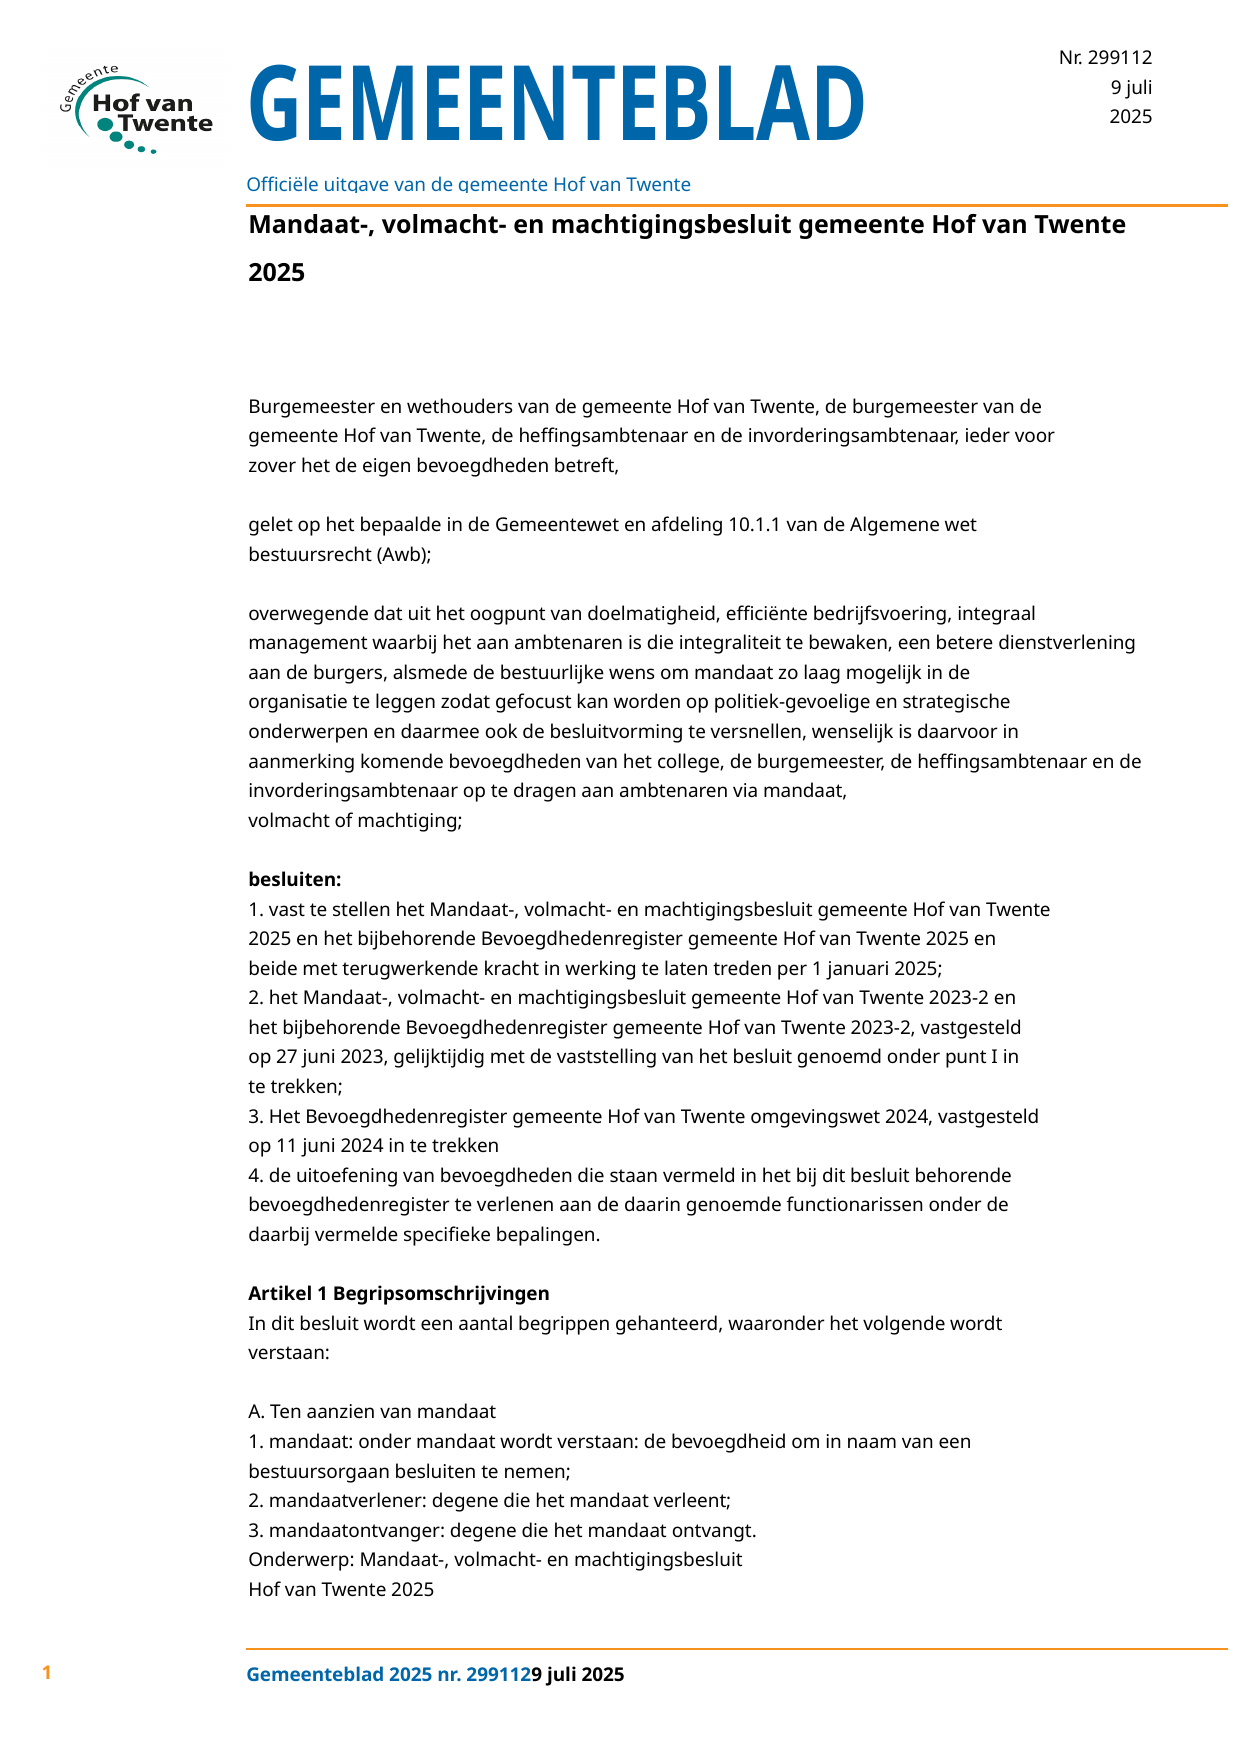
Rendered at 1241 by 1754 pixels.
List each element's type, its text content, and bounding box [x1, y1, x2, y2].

text 2025 en het bijbehorende Bevoegdhedenregister gemeente Hof van Twente 2025 en [248, 925, 1152, 951]
text te trekken; [248, 1073, 1152, 1099]
text beide met terugwerkende kracht in werking te laten treden per 1 januari 2025; [248, 955, 1152, 981]
text zover het de eigen bevoegdheden betreft, [248, 452, 1152, 478]
text onderwerpen en daarmee ook de besluitvorming te versnellen, wenselijk is daarvoor in [248, 718, 1152, 744]
text 2. het Mandaat-, volmacht- en machtigingsbesluit gemeente Hof van Twente 2023-2 en [248, 984, 1152, 1010]
picture [41, 47, 231, 172]
text gemeente Hof van Twente, de heffingsambtenaar en de invorderingsambtenaar, ieder voor [248, 422, 1152, 448]
text daarbij vermelde specifieke bepalingen. [248, 1221, 1152, 1247]
text 1. mandaat: onder mandaat wordt verstaan: de bevoegdheid om in naam van een [248, 1428, 1152, 1454]
text Mandaat-, volmacht- en machtigingsbesluit gemeente Hof van Twente 2025 [248, 207, 1152, 288]
text 3. mandaatontvanger: degene die het mandaat ontvangt. [248, 1517, 1152, 1543]
text Burgemeester en wethouders van de gemeente Hof van Twente, de burgemeester van de [248, 393, 1152, 419]
text bevoegdhedenregister te verlenen aan de daarin genoemde functionarissen onder de [248, 1192, 1152, 1217]
text management waarbij het aan ambtenaren is die integraliteit te bewaken, een betere dienstverlening aan de burgers, alsmede de bestuurlijke wens om mandaat zo laag mogelijk in de [248, 629, 1152, 685]
text 2. mandaatverlener: degene die het mandaat verleent; [248, 1487, 1152, 1513]
text overwegende dat uit het oogpunt van doelmatigheid, efficiënte bedrijfsvoering, integraal [248, 600, 1152, 626]
text 4. de uitoefening van bevoegdheden die staan vermeld in het bij dit besluit behorende [248, 1162, 1152, 1188]
text op 27 juni 2023, gelijktijdig met de vaststelling van het besluit genoemd onder punt I in [248, 1044, 1152, 1069]
text bestuursorgaan besluiten te nemen; [248, 1458, 1152, 1484]
text A. Ten aanzien van mandaat [248, 1399, 1152, 1424]
text gelet op het bepaalde in de Gemeentewet en afdeling 10.1.1 van de Algemene wet [248, 511, 1152, 537]
text het bijbehorende Bevoegdhedenregister gemeente Hof van Twente 2023-2, vastgesteld [248, 1014, 1152, 1040]
text 3. Het Bevoegdhedenregister gemeente Hof van Twente omgevingswet 2024, vastgesteld [248, 1103, 1152, 1129]
text verstaan: [248, 1339, 1152, 1365]
text In dit besluit wordt een aantal begrippen gehanteerd, waaronder het volgende wordt [248, 1310, 1152, 1336]
text bestuursrecht (Awb); [248, 541, 1152, 567]
text Onderwerp: Mandaat-, volmacht- en machtigingsbesluit [248, 1547, 1152, 1572]
text besluiten: [248, 866, 1152, 892]
text Artikel 1 Begripsomschrijvingen [248, 1280, 1152, 1306]
text Hof van Twente 2025 [248, 1576, 1152, 1602]
text op 11 juni 2024 in te trekken [248, 1132, 1152, 1158]
text aanmerking komende bevoegdheden van het college, de burgemeester, de heffingsambtenaar en de invorderingsambtenaar op te dragen aan ambtenaren via mandaat, [248, 748, 1152, 803]
text 1. vast te stellen het Mandaat-, volmacht- en machtigingsbesluit gemeente Hof van Twente [248, 896, 1152, 922]
text volmacht of machtiging; [248, 807, 1152, 833]
text organisatie te leggen zodat gefocust kan worden op politiek-gevoelige en strategische [248, 689, 1152, 714]
